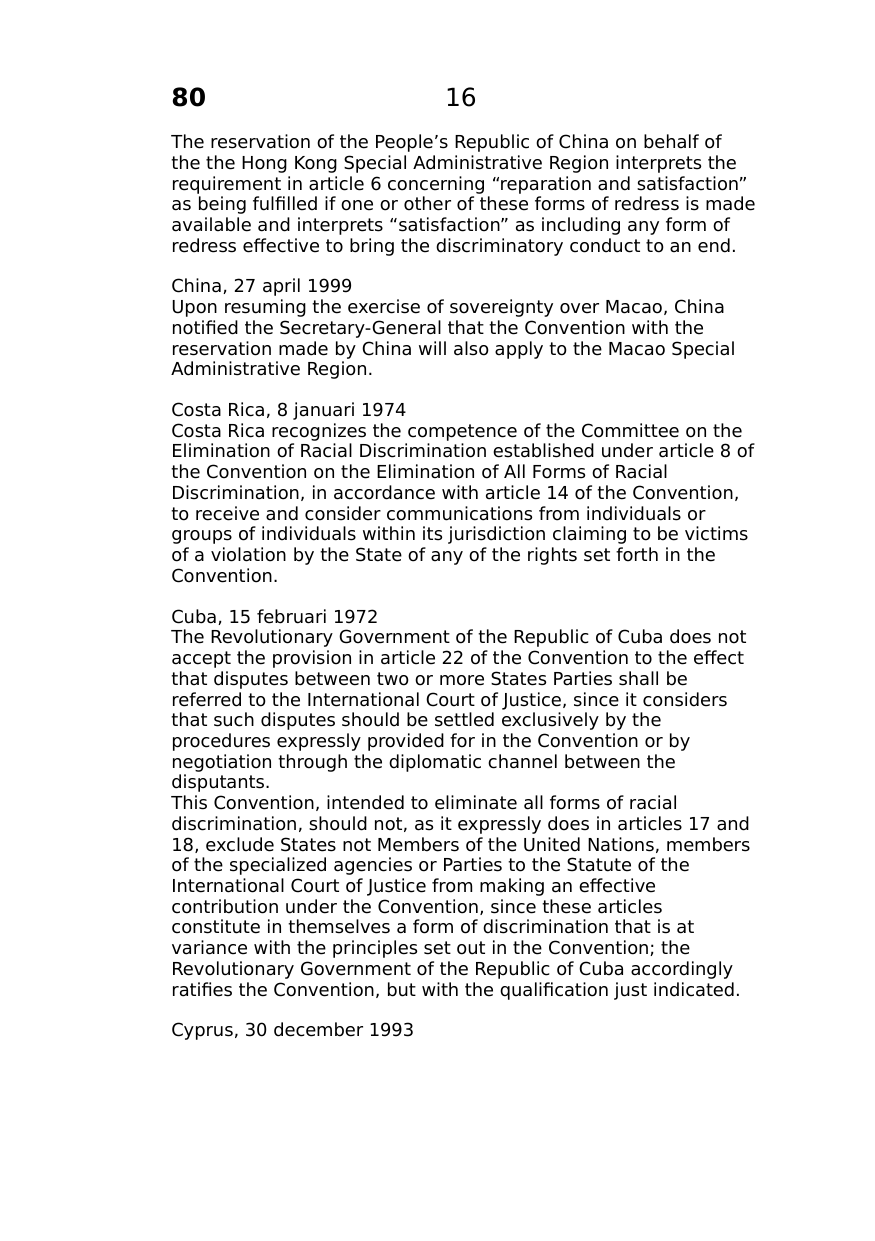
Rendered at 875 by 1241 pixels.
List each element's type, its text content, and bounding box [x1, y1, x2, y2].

text Costa Rica recognizes the competence of the Committee on the Elimination of Racial Discrimination established under article 8 of the Convention on the Elimination of All Forms of Racial Discrimination, in accordance with article 14 of the Convention, to receive and consider communications from individuals or groups of individuals within its jurisdiction claiming to be victims of a violation by the State of any of the rights set forth in the Convention. [171, 421, 756, 586]
text Cuba, 15 februari 1972 [171, 606, 756, 627]
text Costa Rica, 8 januari 1974 [171, 400, 756, 421]
text The reservation of the People’s Republic of China on behalf of the the Hong Kong Special Administrative Region interprets the requirement in article 6 concerning “reparation and satisfaction” as being fulfilled if one or other of these forms of redress is made available and interprets “satisfaction” as including any form of redress effective to bring the discriminatory conduct to an end. [171, 132, 756, 256]
text China, 27 april 1999 [171, 276, 756, 297]
text This Convention, intended to eliminate all forms of racial discrimination, should not, as it expressly does in articles 17 and 18, exclude States not Members of the United Nations, members of the specialized agencies or Parties to the Statute of the International Court of Justice from making an effective contribution under the Convention, since these articles constitute in themselves a form of discrimination that is at variance with the principles set out in the Convention; the Revolutionary Government of the Republic of Cuba accordingly ratifies the Convention, but with the qualification just indicated. [171, 793, 756, 1000]
text The Revolutionary Government of the Republic of Cuba does not accept the provision in article 22 of the Convention to the effect that disputes between two or more States Parties shall be referred to the International Court of Justice, since it considers that such disputes should be settled exclusively by the procedures expressly provided for in the Convention or by negotiation through the diplomatic channel between the disputants. [171, 627, 756, 793]
text Upon resuming the exercise of sovereignty over Macao, China notified the Secretary-General that the Convention with the reservation made by China will also apply to the Macao Special Administrative Region. [171, 297, 756, 380]
text Cyprus, 30 december 1993 [171, 1020, 756, 1041]
